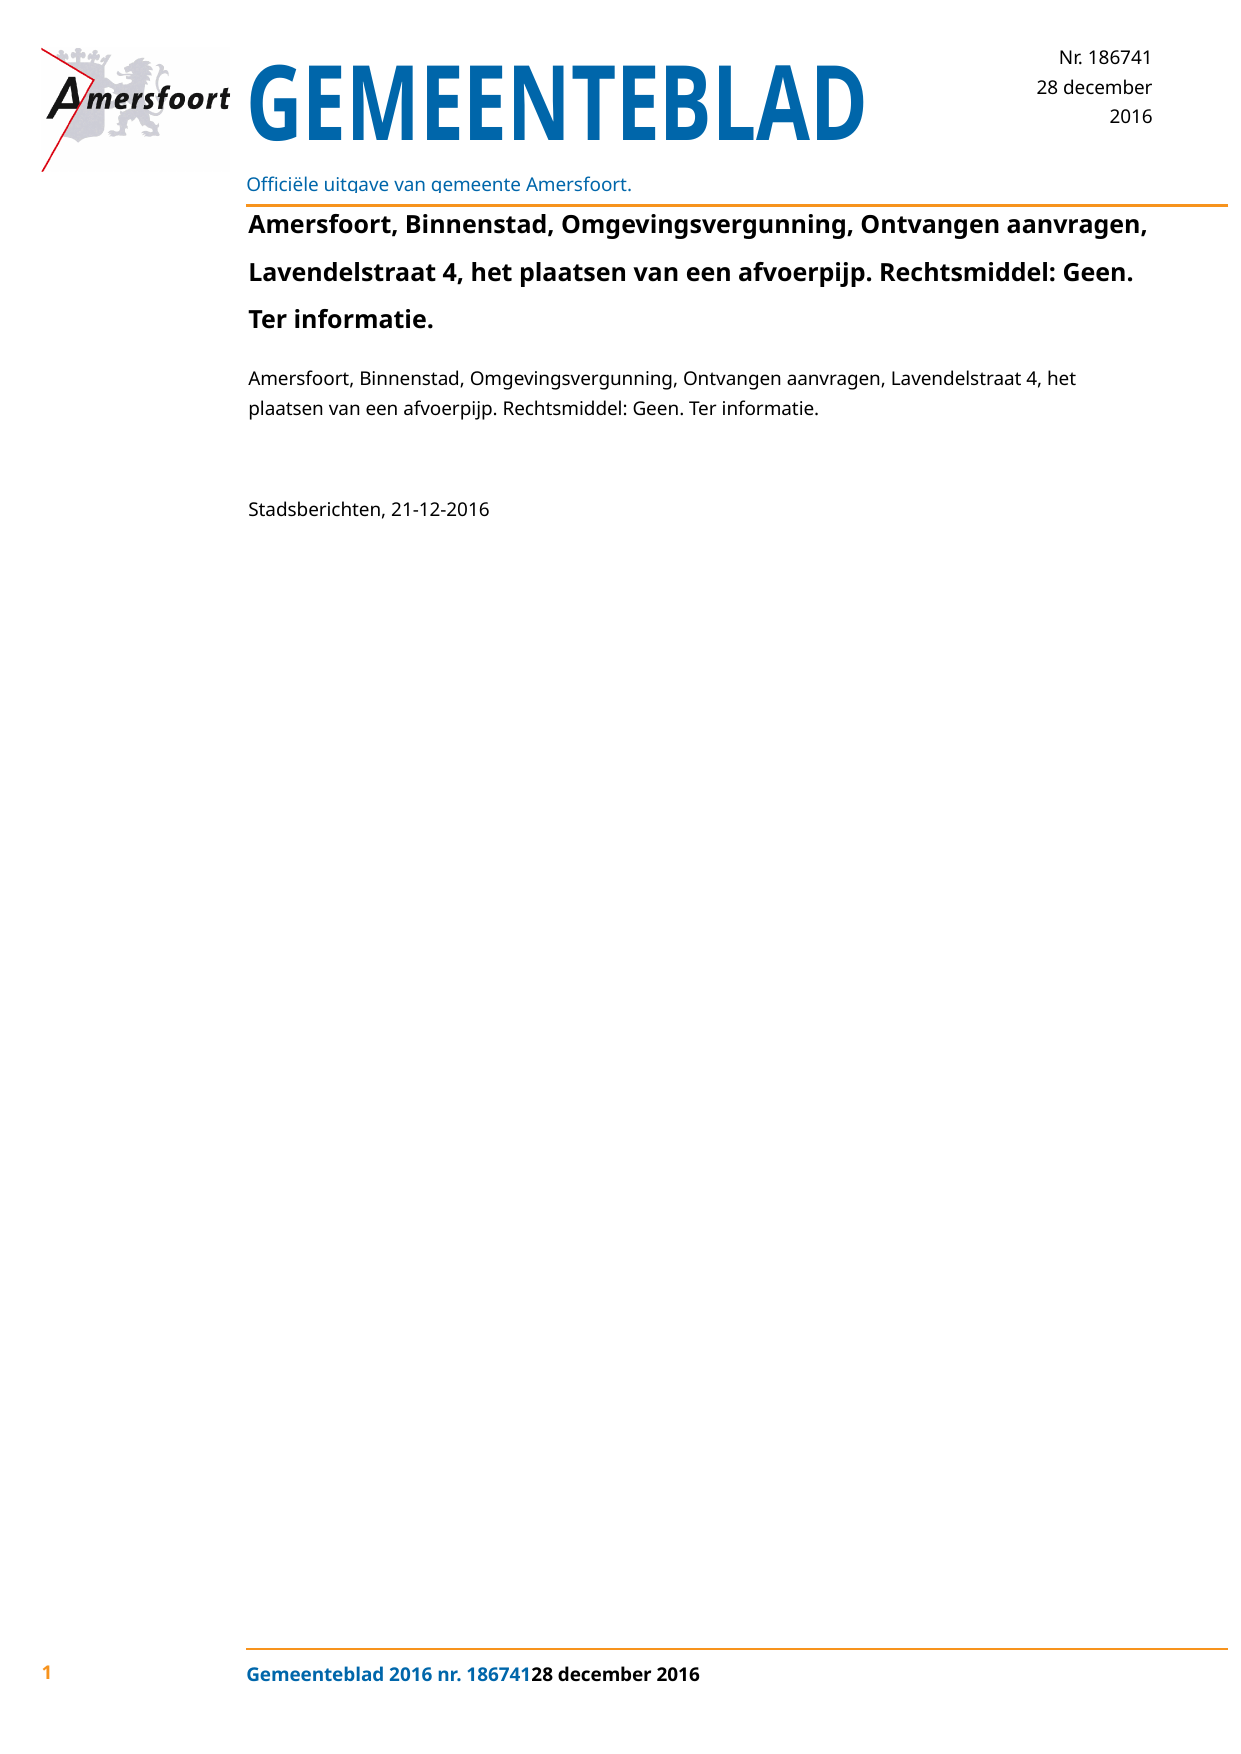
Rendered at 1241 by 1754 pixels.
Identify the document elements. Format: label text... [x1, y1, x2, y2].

text Stadsberichten, 21-12-2016 [248, 496, 1152, 522]
text Amersfoort, Binnenstad, Omgevingsvergunning, Ontvangen aanvragen, Lavendelstraat 4, het plaatsen van een afvoerpijp. Rechtsmiddel: Geen. Ter informatie. [248, 366, 1152, 421]
text Amersfoort, Binnenstad, Omgevingsvergunning, Ontvangen aanvragen, Lavendelstraat 4, het plaatsen van een afvoerpijp. Rechtsmiddel: Geen. Ter informatie. [248, 207, 1152, 336]
picture [41, 47, 231, 172]
